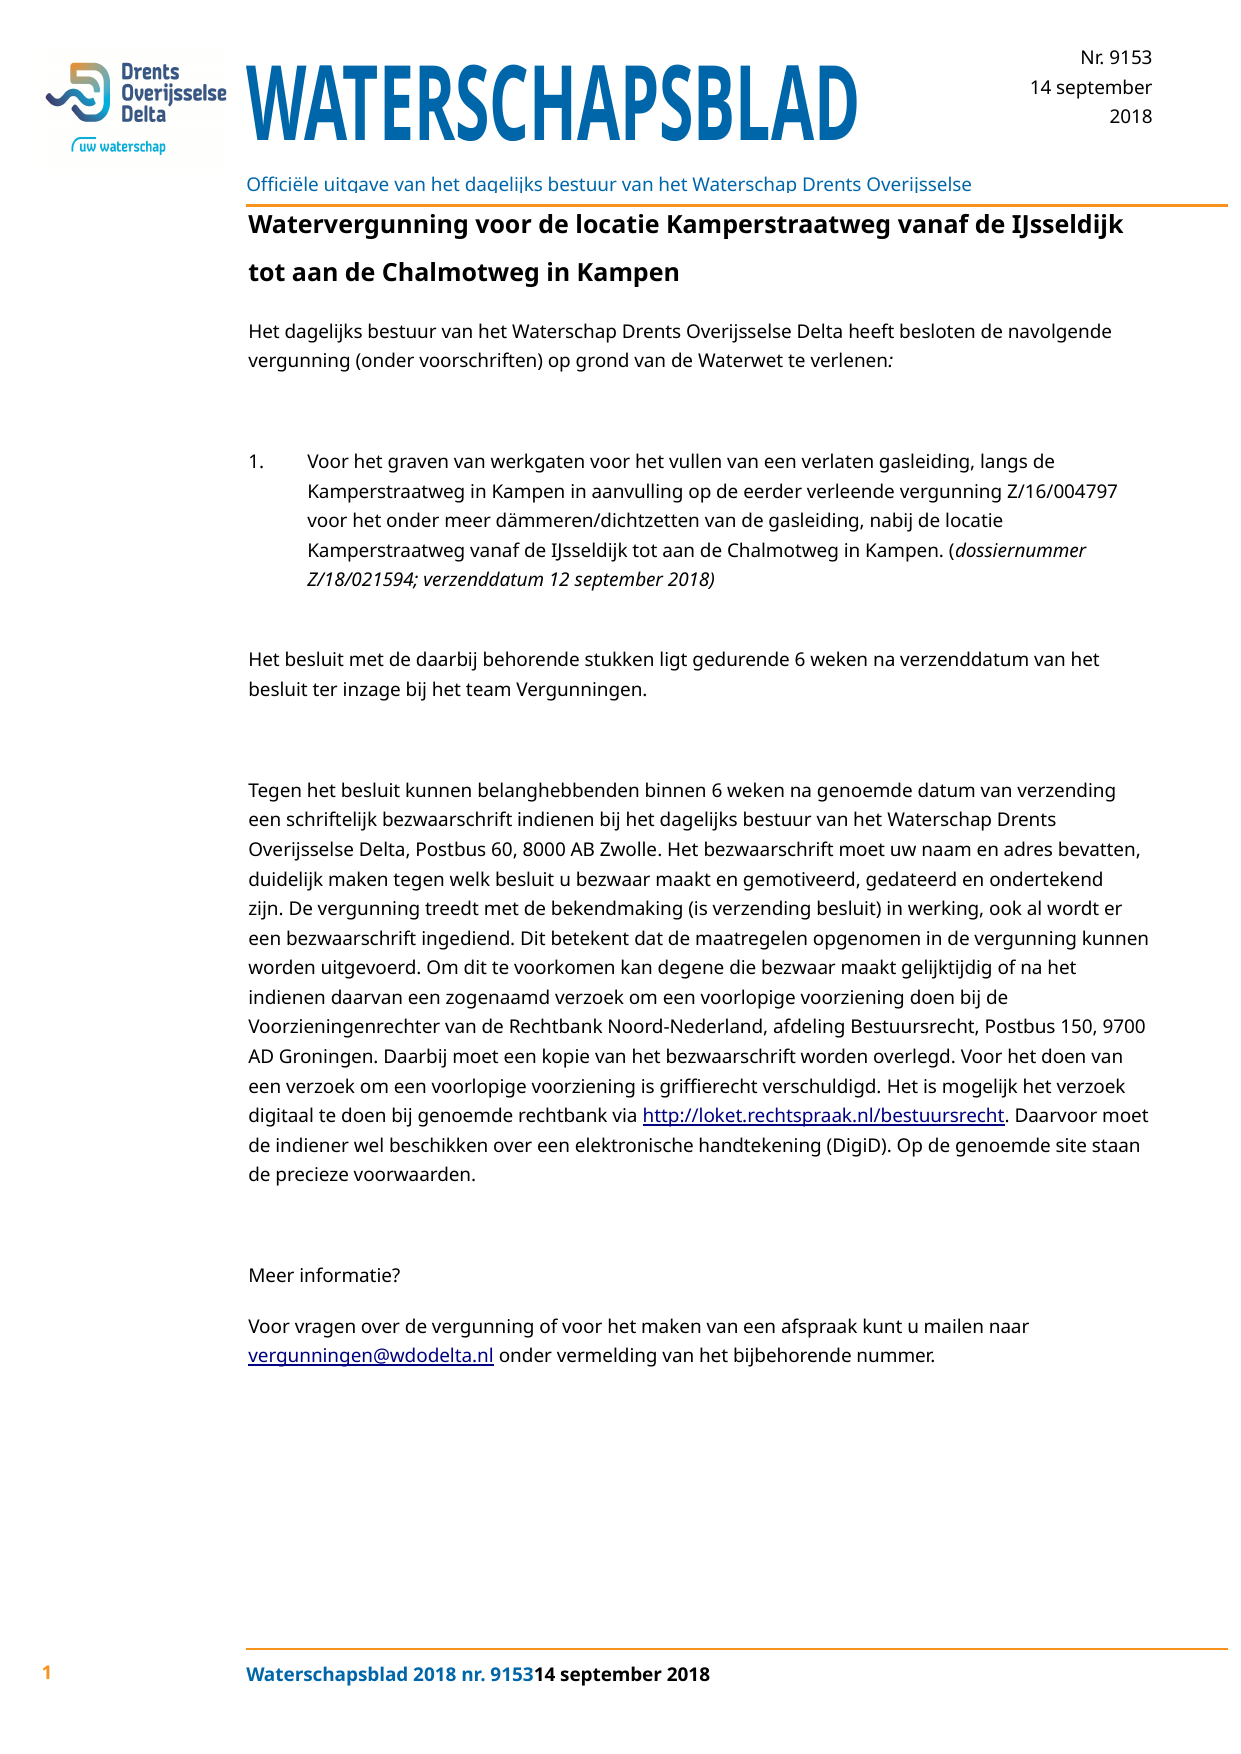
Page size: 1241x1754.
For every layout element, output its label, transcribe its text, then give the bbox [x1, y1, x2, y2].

text Voor vragen over de vergunning of voor het maken van een afspraak kunt u mailen naar vergunningen@wdodelta.nl onder vermelding van het bijbehorende nummer. [248, 1313, 1152, 1368]
text Het besluit met de daarbij behorende stukken ligt gedurende 6 weken na verzenddatum van het besluit ter inzage bij het team Vergunningen. [248, 647, 1152, 702]
text Tegen het besluit kunnen belanghebbenden binnen 6 weken na genoemde datum van verzending een schriftelijk bezwaarschrift indienen bij het dagelijks bestuur van het Waterschap Drents Overijsselse Delta, Postbus 60, 8000 AB Zwolle. Het bezwaarschrift moet uw naam en adres bevatten, duidelijk maken tegen welk besluit u bezwaar maakt en gemotiveerd, gedateerd en ondertekend zijn. De vergunning treedt met de bekendmaking (is verzending besluit) in werking, ook al wordt er een bezwaarschrift ingediend. Dit betekent dat de maatregelen opgenomen in de vergunning kunnen worden uitgevoerd. Om dit te voorkomen kan degene die bezwaar maakt gelijktijdig of na het indienen daarvan een zogenaamd verzoek om een voorlopige voorziening doen bij de Voorzieningenrechter van de Rechtbank Noord-Nederland, afdeling Bestuursrecht, Postbus 150, 9700 AD Groningen. Daarbij moet een kopie van het bezwaarschrift worden overlegd. Voor het doen van een verzoek om een voorlopige voorziening is griffierecht verschuldigd. Het is mogelijk het verzoek digitaal te doen bij genoemde rechtbank via http://loket.rechtspraak.nl/bestuursrecht. Daarvoor moet de indiener wel beschikken over een elektronische handtekening (DigiD). Op de genoemde site staan de precieze voorwaarden. [248, 777, 1152, 1187]
text Meer informatie? [248, 1262, 1152, 1288]
list Voor het graven van werkgaten voor het vullen van een verlaten gasleiding, langs de Kamperstraatweg in Kampen in aanvulling op de eerder verleende vergunning Z/16/004797 voor het onder meer dämmeren/dichtzetten van de gasleiding, nabij de locatie Kamperstraatweg vanaf de IJsseldijk tot aan de Chalmotweg in Kampen. (dossiernummer Z/18/021594; verzenddatum 12 september 2018) [248, 448, 1152, 592]
text Watervergunning voor de locatie Kamperstraatweg vanaf de IJsseldijk tot aan de Chalmotweg in Kampen [248, 207, 1152, 288]
text Het dagelijks bestuur van het Waterschap Drents Overijsselse Delta heeft besloten de navolgende vergunning (onder voorschriften) op grond van de Waterwet te verlenen: [248, 318, 1152, 373]
picture [41, 47, 231, 172]
